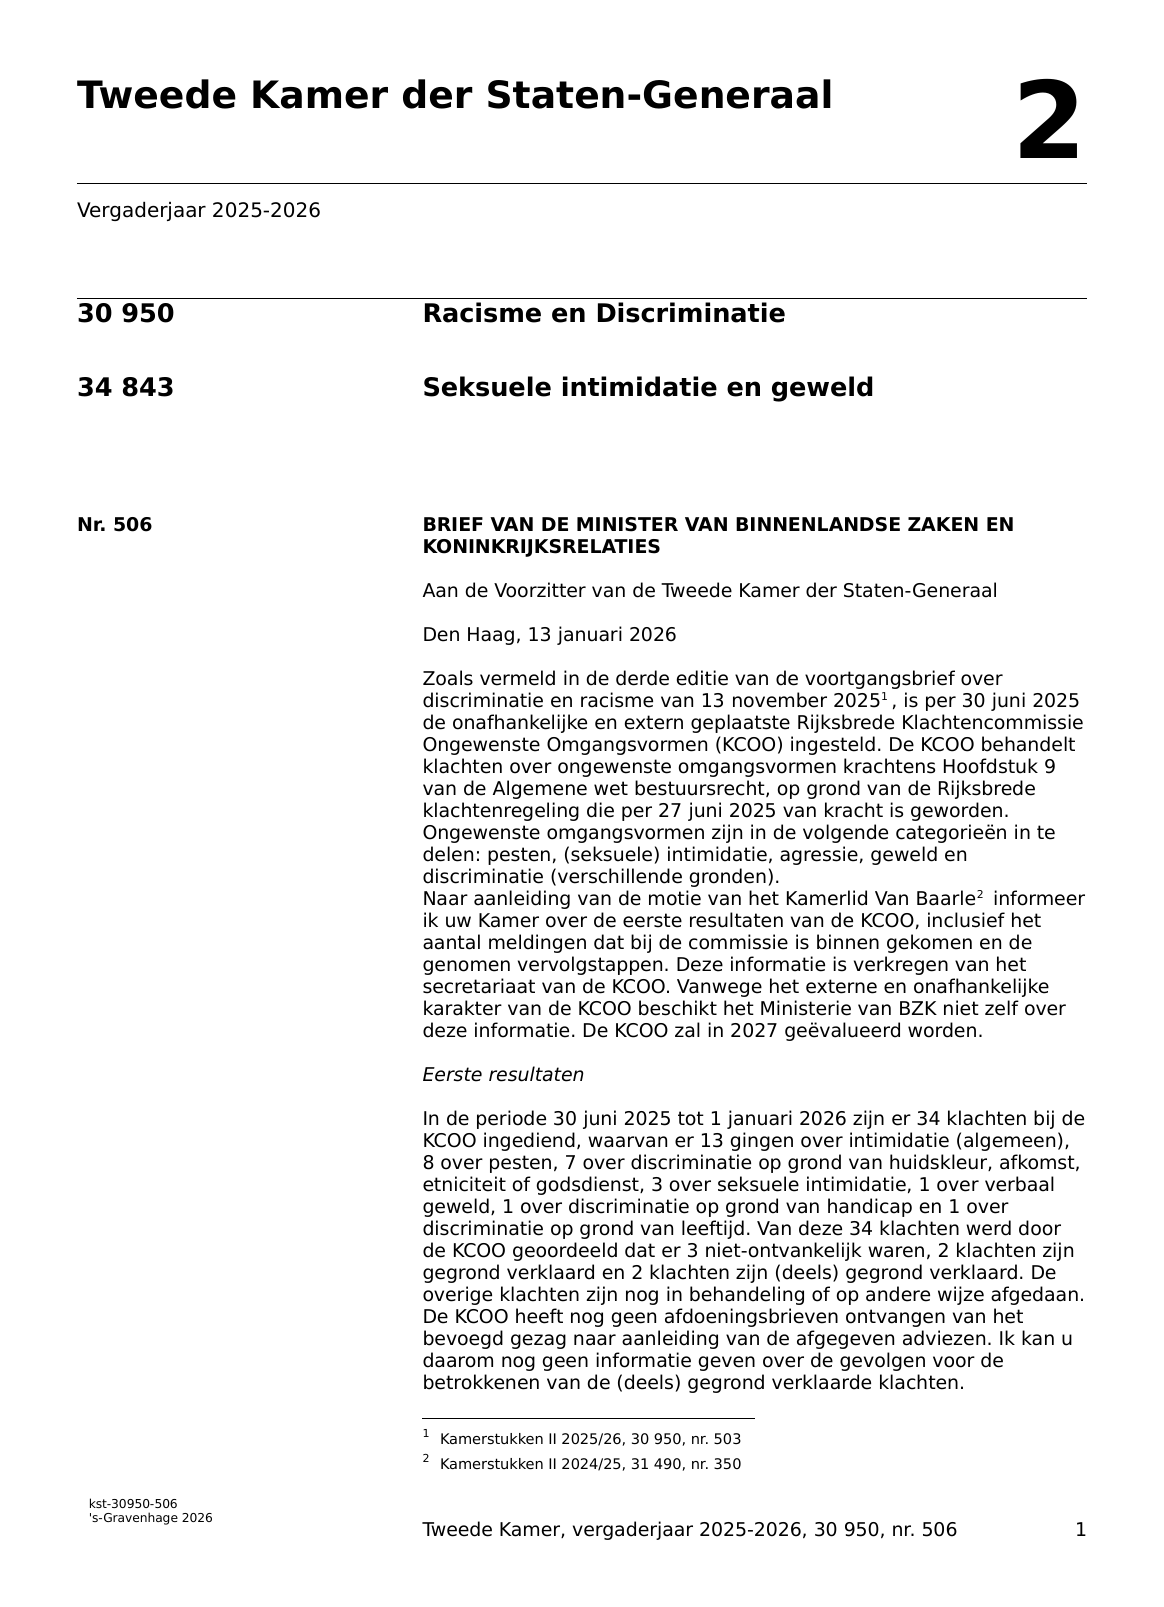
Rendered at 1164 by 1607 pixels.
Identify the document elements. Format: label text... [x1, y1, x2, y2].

subtitle 30 950 Racisme en Discriminatie [77, 299, 1087, 329]
text kst-30950-506 [88, 1497, 323, 1511]
text Den Haag, 13 januari 2026 [422, 624, 1087, 646]
text Aan de Voorzitter van de Tweede Kamer der Staten-Generaal [422, 580, 1087, 602]
table_header 2 [886, 59, 1087, 183]
subtitle Nr. 506 BRIEF VAN DE MINISTER VAN BINNENLANDSE ZAKEN EN KONINKRIJKSRELATIES [77, 514, 1087, 558]
text 's-Gravenhage 2026 [88, 1511, 323, 1525]
text In de periode 30 juni 2025 tot 1 januari 2026 zijn er 34 klachten bij de KCOO ingediend, waarvan er 13 gingen over intimidatie (algemeen), 8 over pesten, 7 over discriminatie op grond van huidskleur, afkomst, etniciteit of godsdienst, 3 over seksuele intimidatie, 1 over verbaal geweld, 1 over discriminatie op grond van handicap en 1 over discriminatie op grond van leeftijd. Van deze 34 klachten werd door de KCOO geoordeeld dat er 3 niet-ontvankelijk waren, 2 klachten zijn gegrond verklaard en 2 klachten zijn (deels) gegrond verklaard. De overige klachten zijn nog in behandeling of op andere wijze afgedaan. De KCOO heeft nog geen afdoeningsbrieven ontvangen van het bevoegd gezag naar aanleiding van de afgegeven adviezen. Ik kan u daarom nog geen informatie geven over de gevolgen voor de betrokkenen van de (deels) gegrond verklaarde klachten. [422, 1108, 1087, 1394]
text Kamerstukken II 2025/26, 30 950, nr. 503 [422, 1427, 1087, 1449]
text Naar aanleiding van de motie van het Kamerlid Van Baarle informeer ik uw Kamer over de eerste resultaten van de KCOO, inclusief het aantal meldingen dat bij de commissie is binnen gekomen en de genomen vervolgstappen. Deze informatie is verkregen van het secretariaat van de KCOO. Vanwege het externe en onafhankelijke karakter van de KCOO beschikt het Ministerie van BZK niet zelf over deze informatie. De KCOO zal in 2027 geëvalueerd worden. [422, 888, 1087, 1042]
table_header Tweede Kamer der Staten-Generaal [77, 59, 886, 183]
text Zoals vermeld in de derde editie van de voortgangsbrief over discriminatie en racisme van 13 november 2025, is per 30 juni 2025 de onafhankelijke en extern geplaatste Rijksbrede Klachtencommissie Ongewenste Omgangsvormen (KCOO) ingesteld. De KCOO behandelt klachten over ongewenste omgangsvormen krachtens Hoofdstuk 9 van de Algemene wet bestuursrecht, op grond van de Rijksbrede klachtenregeling die per 27 juni 2025 van kracht is geworden. Ongewenste omgangsvormen zijn in de volgende categorieën in te delen: pesten, (seksuele) intimidatie, agressie, geweld en discriminatie (verschillende gronden). [422, 668, 1087, 888]
table_cell Vergaderjaar 2025-2026 [77, 184, 1087, 298]
subtitle Eerste resultaten [422, 1064, 1087, 1086]
text Kamerstukken II 2024/25, 31 490, nr. 350 [422, 1452, 1087, 1474]
subtitle 34 843 Seksuele intimidatie en geweld [77, 373, 1087, 403]
